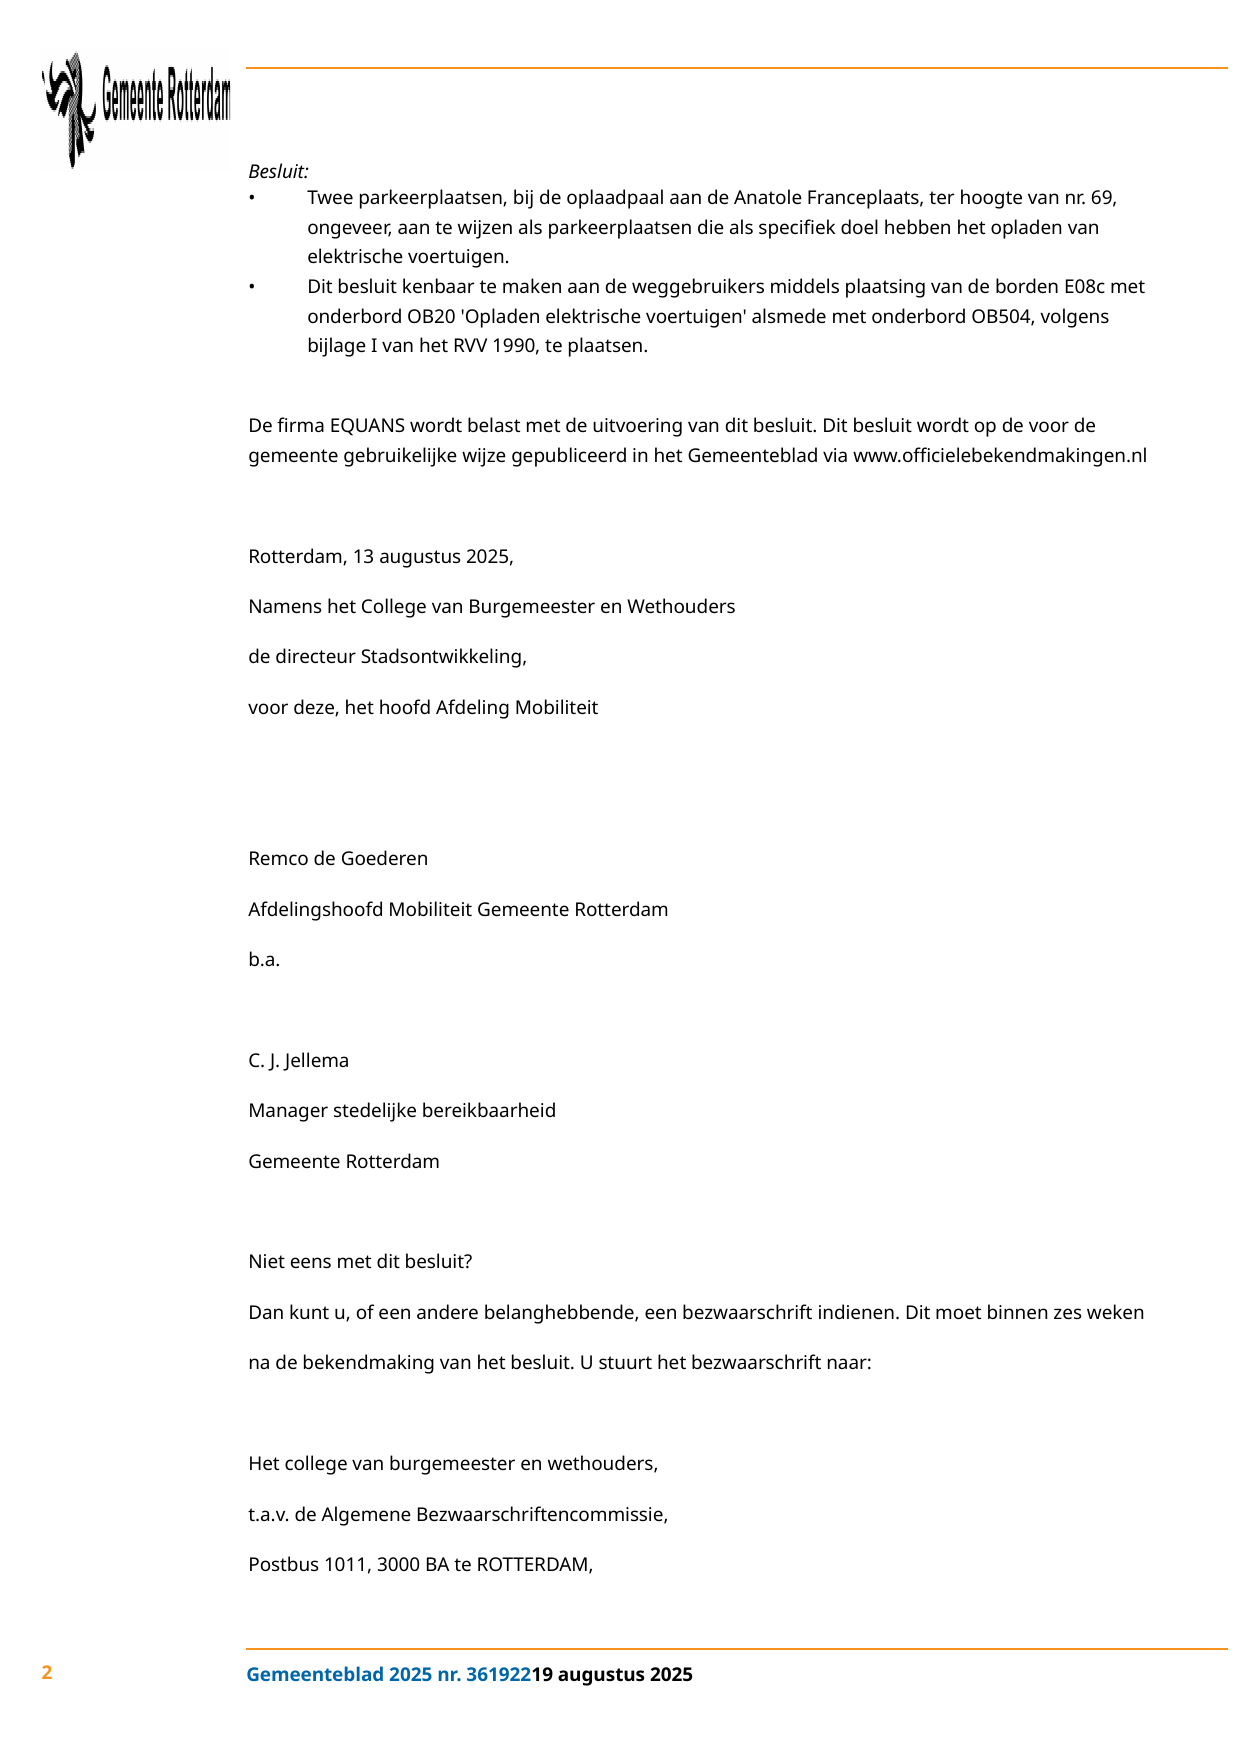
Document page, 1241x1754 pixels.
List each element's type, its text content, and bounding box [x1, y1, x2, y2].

text C. J. Jellema [248, 1047, 1152, 1073]
text Namens het College van Burgemeester en Wethouders [248, 593, 1152, 619]
text De firma EQUANS wordt belast met de uitvoering van dit besluit. Dit besluit wordt op de voor de gemeente gebruikelijke wijze gepubliceerd in het Gemeenteblad via www.officielebekendmakingen.nl [248, 412, 1152, 468]
picture [41, 47, 231, 172]
text de directeur Stadsontwikkeling, [248, 644, 1152, 669]
text Afdelingshoofd Mobiliteit Gemeente Rotterdam [248, 896, 1152, 921]
text voor deze, het hoofd Afdeling Mobiliteit [248, 694, 1152, 720]
text Besluit: [248, 159, 1152, 184]
text na de bekendmaking van het besluit. U stuurt het bezwaarschrift naar: [248, 1349, 1152, 1375]
list Dit besluit kenbaar te maken aan de weggebruikers middels plaatsing van de borden E08c met onderbord OB20 'Opladen elektrische voertuigen' alsmede met onderbord OB504, volgens bijlage I van het RVV 1990, te plaatsen. [248, 273, 1152, 358]
list Twee parkeerplaatsen, bij de oplaadpaal aan de Anatole Franceplaats, ter hoogte van nr. 69, ongeveer, aan te wijzen als parkeerplaatsen die als specifiek doel hebben het opladen van elektrische voertuigen. [248, 184, 1152, 269]
text Het college van burgemeester en wethouders, [248, 1450, 1152, 1476]
text Niet eens met dit besluit? [248, 1249, 1152, 1274]
text Dan kunt u, of een andere belanghebbende, een bezwaarschrift indienen. Dit moet binnen zes weken [248, 1299, 1152, 1325]
text Gemeente Rotterdam [248, 1148, 1152, 1173]
text Rotterdam, 13 augustus 2025, [248, 543, 1152, 568]
text t.a.v. de Algemene Bezwaarschriftencommissie, [248, 1501, 1152, 1526]
text Postbus 1011, 3000 BA te ROTTERDAM, [248, 1551, 1152, 1577]
text b.a. [248, 946, 1152, 972]
text Manager stedelijke bereikbaarheid [248, 1097, 1152, 1123]
text Remco de Goederen [248, 845, 1152, 871]
